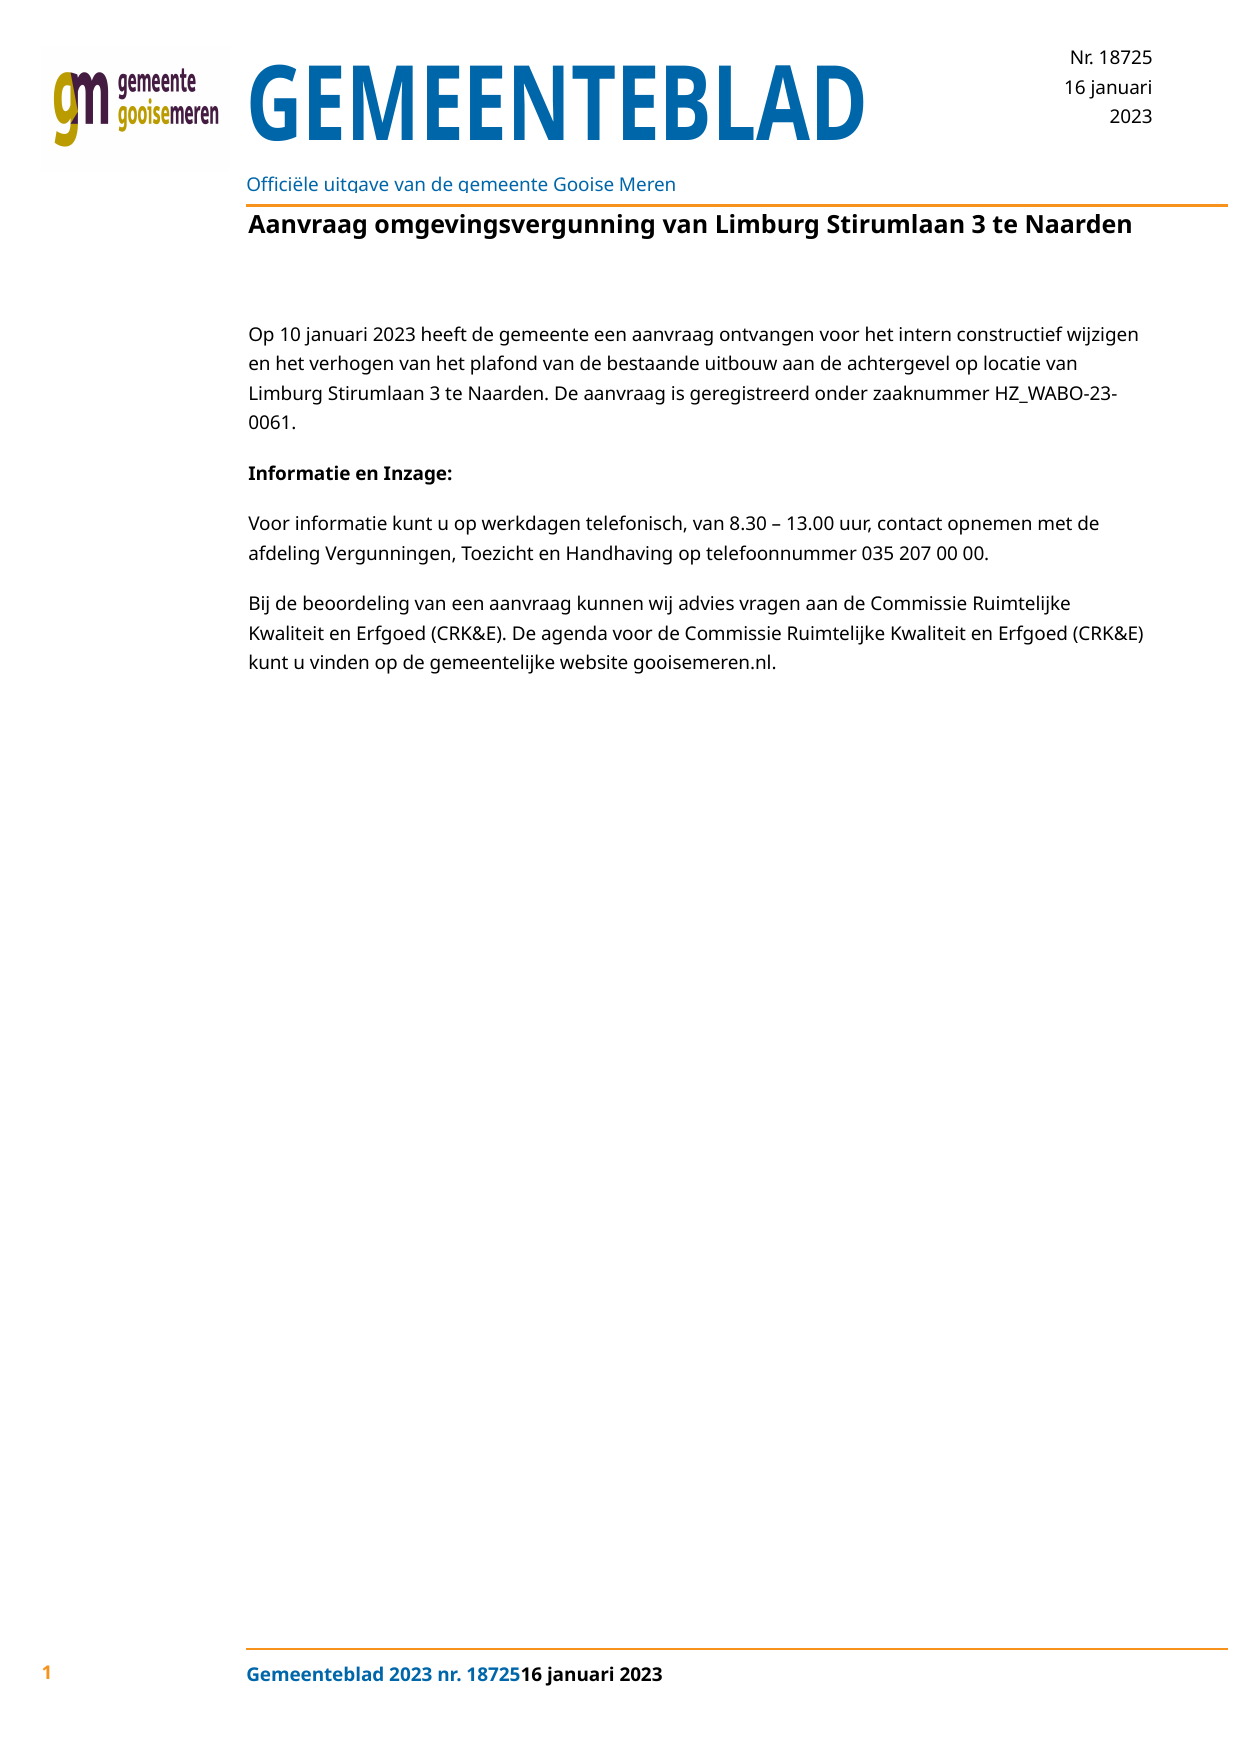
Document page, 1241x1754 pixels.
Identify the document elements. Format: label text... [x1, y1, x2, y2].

text Informatie en Inzage: [248, 460, 1152, 486]
picture [41, 47, 231, 172]
text Voor informatie kunt u op werkdagen telefonisch, van 8.30 – 13.00 uur, contact opnemen met de afdeling Vergunningen, Toezicht en Handhaving op telefoonnummer 035 207 00 00. [248, 510, 1152, 566]
text Bij de beoordeling van een aanvraag kunnen wij advies vragen aan de Commissie Ruimtelijke Kwaliteit en Erfgoed (CRK&E). De agenda voor de Commissie Ruimtelijke Kwaliteit en Erfgoed (CRK&E) kunt u vinden op de gemeentelijke website gooisemeren.nl. [248, 590, 1152, 675]
text Aanvraag omgevingsvergunning van Limburg Stirumlaan 3 te Naarden [248, 207, 1152, 241]
text Op 10 januari 2023 heeft de gemeente een aanvraag ontvangen voor het intern constructief wijzigen en het verhogen van het plafond van de bestaande uitbouw aan de achtergevel op locatie van Limburg Stirumlaan 3 te Naarden. De aanvraag is geregistreerd onder zaaknummer HZ_WABO-23-0061. [248, 321, 1152, 435]
